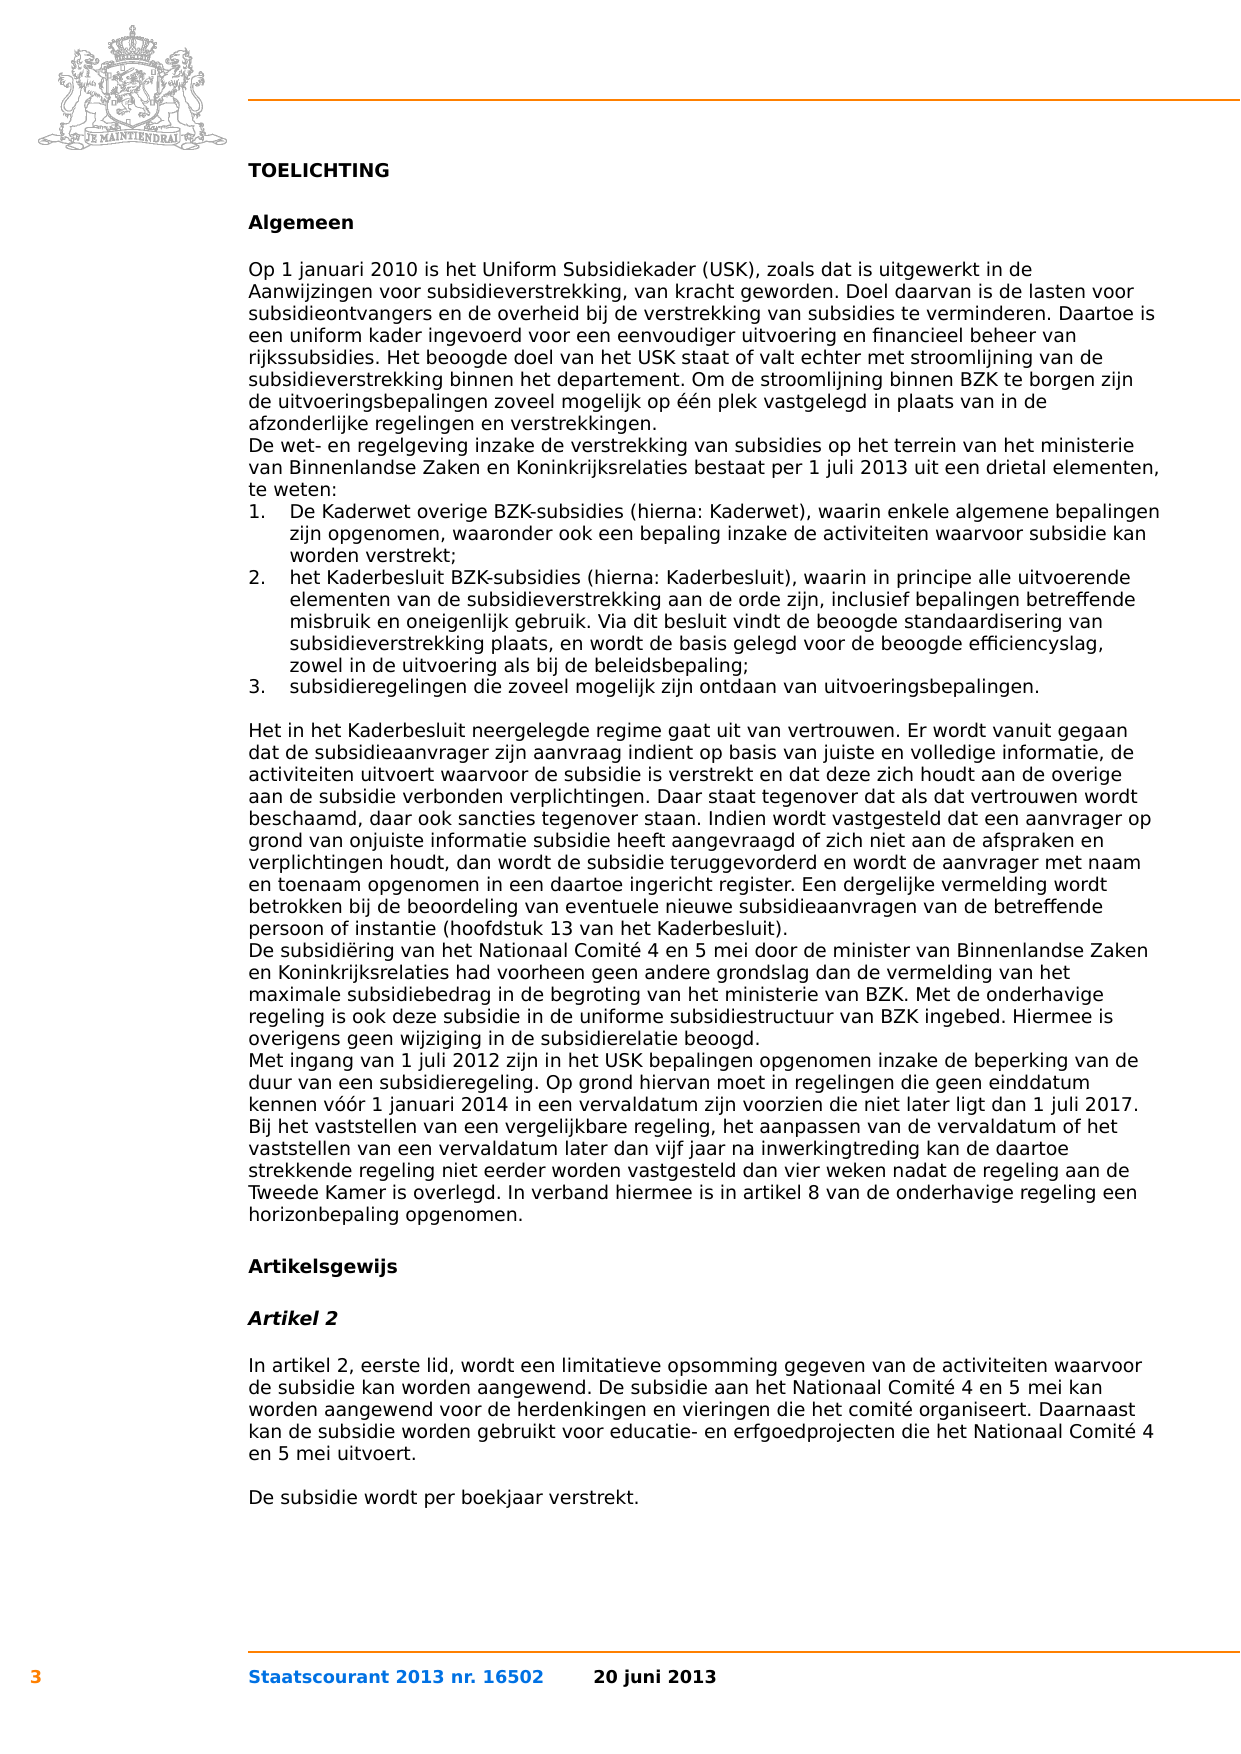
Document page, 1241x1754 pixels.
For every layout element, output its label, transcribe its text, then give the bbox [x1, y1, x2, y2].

text Met ingang van 1 juli 2012 zijn in het USK bepalingen opgenomen inzake de beperking van de duur van een subsidieregeling. Op grond hiervan moet in regelingen die geen einddatum kennen vóór 1 januari 2014 in een vervaldatum zijn voorzien die niet later ligt dan 1 juli 2017. Bij het vaststellen van een vergelijkbare regeling, het aanpassen van de vervaldatum of het vaststellen van een vervaldatum later dan vijf jaar na inwerkingtreding kan de daartoe strekkende regeling niet eerder worden vastgesteld dan vier weken nadat de regeling aan de Tweede Kamer is overlegd. In verband hiermee is in artikel 8 van de onderhavige regeling een horizonbepaling opgenomen. [248, 1050, 1163, 1226]
subtitle Artikelsgewijs [248, 1256, 1163, 1278]
subtitle Algemeen [248, 212, 1163, 234]
text De wet- en regelgeving inzake de verstrekking van subsidies op het terrein van het ministerie van Binnenlandse Zaken en Koninkrijksrelaties bestaat per 1 juli 2013 uit een drietal elementen, te weten: [248, 435, 1163, 501]
text Het in het Kaderbesluit neergelegde regime gaat uit van vertrouwen. Er wordt vanuit gegaan dat de subsidieaanvrager zijn aanvraag indient op basis van juiste en volledige informatie, de activiteiten uitvoert waarvoor de subsidie is verstrekt en dat deze zich houdt aan de overige aan de subsidie verbonden verplichtingen. Daar staat tegenover dat als dat vertrouwen wordt beschaamd, daar ook sancties tegenover staan. Indien wordt vastgesteld dat een aanvrager op grond van onjuiste informatie subsidie heeft aangevraagd of zich niet aan de afspraken en verplichtingen houdt, dan wordt de subsidie teruggevorderd en wordt de aanvrager met naam en toenaam opgenomen in een daartoe ingericht register. Een dergelijke vermelding wordt betrokken bij de beoordeling van eventuele nieuwe subsidieaanvragen van de betreffende persoon of instantie (hoofdstuk 13 van het Kaderbesluit). [248, 720, 1163, 940]
picture [38, 25, 227, 150]
text De subsidiëring van het Nationaal Comité 4 en 5 mei door de minister van Binnenlandse Zaken en Koninkrijksrelaties had voorheen geen andere grondslag dan de vermelding van het maximale subsidiebedrag in de begroting van het ministerie van BZK. Met de onderhavige regeling is ook deze subsidie in de uniforme subsidiestructuur van BZK ingebed. Hiermee is overigens geen wijziging in de subsidierelatie beoogd. [248, 940, 1163, 1050]
subtitle Artikel 2 [248, 1308, 1163, 1330]
text 1. De Kaderwet overige BZK-subsidies (hierna: Kaderwet), waarin enkele algemene bepalingen zijn opgenomen, waaronder ook een bepaling inzake de activiteiten waarvoor subsidie kan worden verstrekt; [248, 501, 1163, 567]
text In artikel 2, eerste lid, wordt een limitatieve opsomming gegeven van de activiteiten waarvoor de subsidie kan worden aangewend. De subsidie aan het Nationaal Comité 4 en 5 mei kan worden aangewend voor de herdenkingen en vieringen die het comité organiseert. Daarnaast kan de subsidie worden gebruikt voor educatie- en erfgoedprojecten die het Nationaal Comité 4 en 5 mei uitvoert. [248, 1355, 1163, 1465]
text 3. subsidieregelingen die zoveel mogelijk zijn ontdaan van uitvoeringsbepalingen. [248, 676, 1163, 698]
text Op 1 januari 2010 is het Uniform Subsidiekader (USK), zoals dat is uitgewerkt in de Aanwijzingen voor subsidieverstrekking, van kracht geworden. Doel daarvan is de lasten voor subsidieontvangers en de overheid bij de verstrekking van subsidies te verminderen. Daartoe is een uniform kader ingevoerd voor een eenvoudiger uitvoering en financieel beheer van rijkssubsidies. Het beoogde doel van het USK staat of valt echter met stroomlijning van de subsidieverstrekking binnen het departement. Om de stroomlijning binnen BZK te borgen zijn de uitvoeringsbepalingen zoveel mogelijk op één plek vastgelegd in plaats van in de afzonderlijke regelingen en verstrekkingen. [248, 259, 1163, 435]
text 2. het Kaderbesluit BZK-subsidies (hierna: Kaderbesluit), waarin in principe alle uitvoerende elementen van de subsidieverstrekking aan de orde zijn, inclusief bepalingen betreffende misbruik en oneigenlijk gebruik. Via dit besluit vindt de beoogde standaardisering van subsidieverstrekking plaats, en wordt de basis gelegd voor de beoogde efficiencyslag, zowel in de uitvoering als bij de beleidsbepaling; [248, 567, 1163, 676]
text De subsidie wordt per boekjaar verstrekt. [248, 1487, 1163, 1508]
subtitle TOELICHTING [248, 160, 1163, 182]
